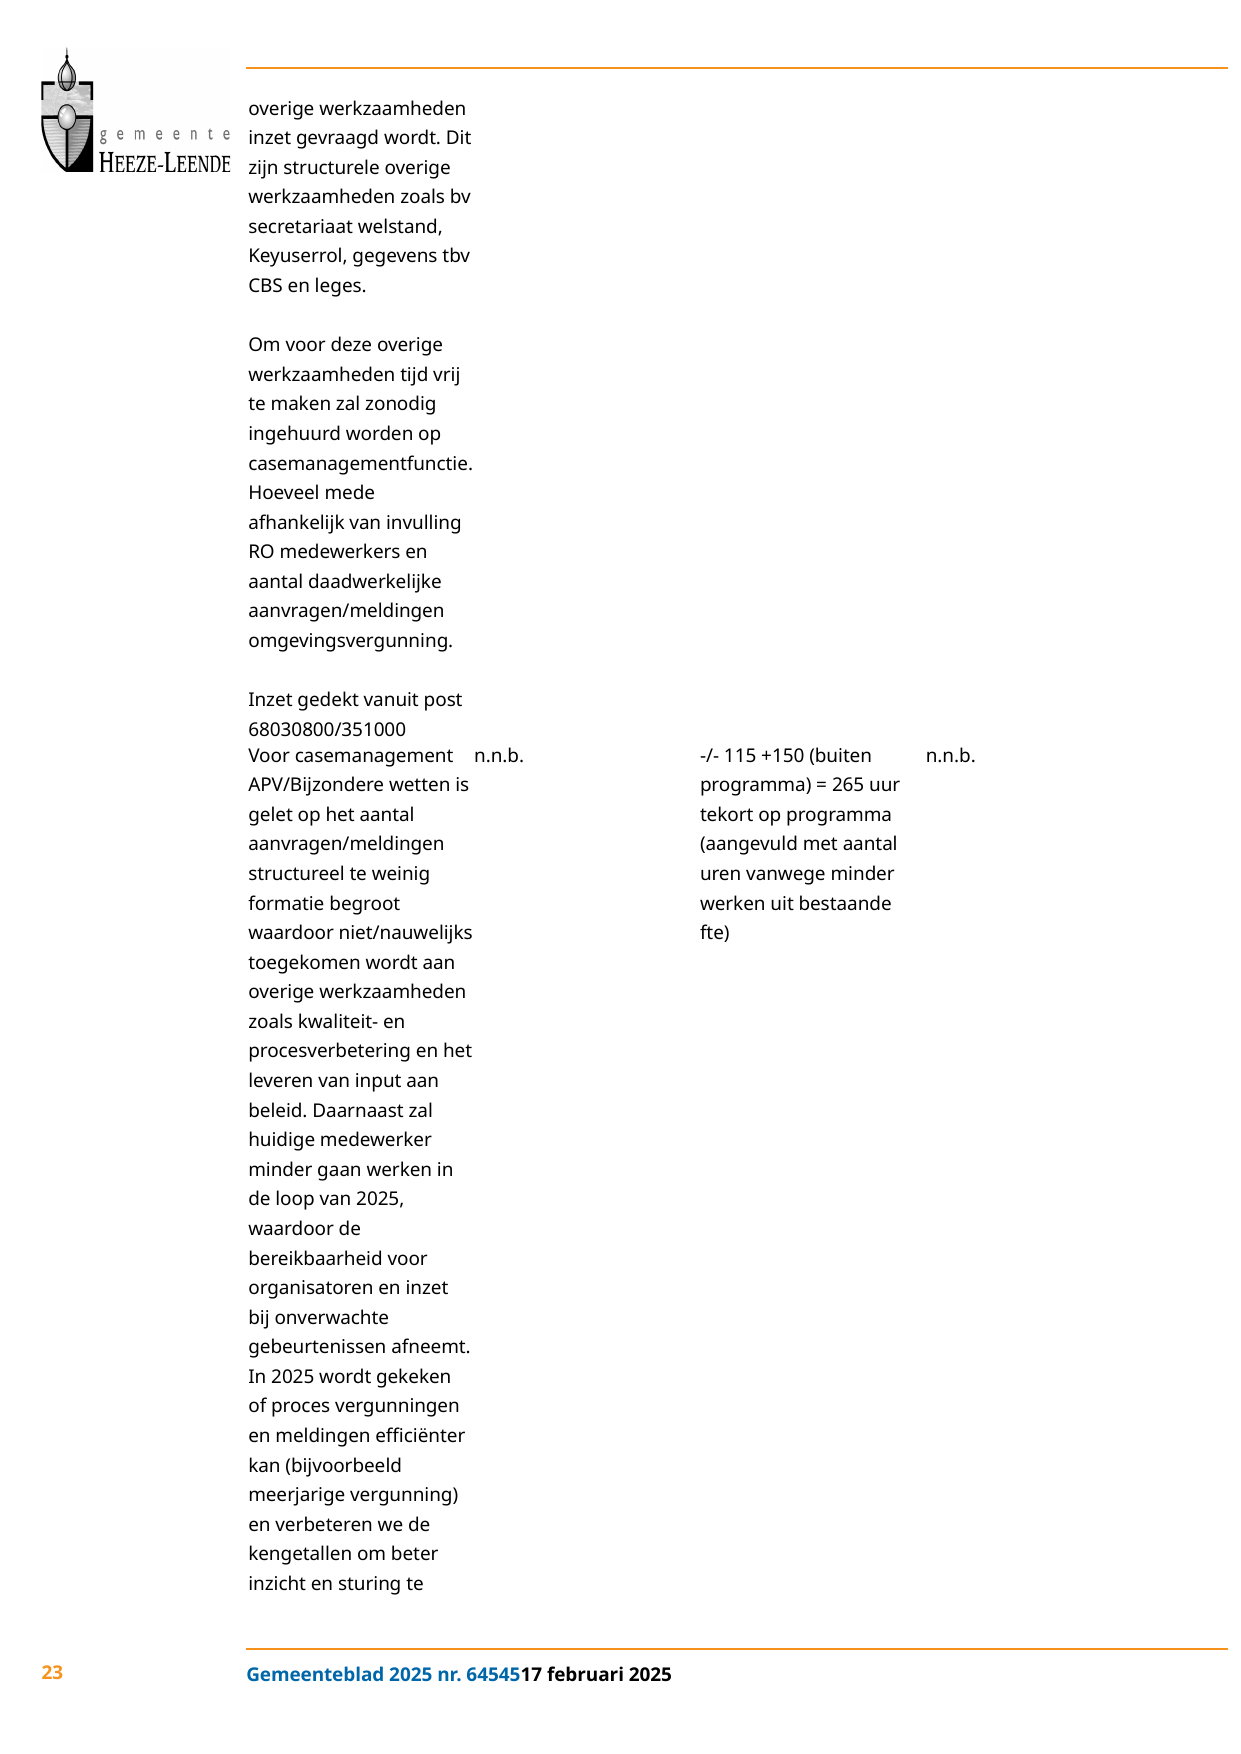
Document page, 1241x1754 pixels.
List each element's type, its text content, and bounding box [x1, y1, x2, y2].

table_cell n.n.b. [474, 742, 700, 1596]
table_cell n.n.b. [926, 742, 1152, 1596]
table_cell Voor casemanagement APV/Bijzondere wetten is gelet op het aantal aanvragen/meldingen structureel te weinig formatie begroot waardoor niet/nauwelijks toegekomen wordt aan overige werkzaamheden zoals kwaliteit- en procesverbetering en het leveren van input aan beleid. Daarnaast zal huidige medewerker minder gaan werken in de loop van 2025, waardoor de bereikbaarheid voor organisatoren en inzet bij onverwachte gebeurtenissen afneemt. In 2025 wordt gekeken of proces vergunningen en meldingen efficiënter kan (bijvoorbeeld meerjarige vergunning) en verbeteren we de kengetallen om beter inzicht en sturing te [248, 742, 474, 1596]
picture [41, 47, 231, 172]
table_cell [700, 95, 926, 742]
table_cell overige werkzaamheden inzet gevraagd wordt. Dit zijn structurele overige werkzaamheden zoals bv secretariaat welstand, Keyuserrol, gegevens tbv CBS en leges. Om voor deze overige werkzaamheden tijd vrij te maken zal zonodig ingehuurd worden op casemanagementfunctie. Hoeveel mede afhankelijk van invulling RO medewerkers en aantal daadwerkelijke aanvragen/meldingen omgevingsvergunning. Inzet gedekt vanuit post 68030800/351000 [248, 95, 474, 742]
table_cell [474, 95, 700, 742]
table_cell [926, 95, 1152, 742]
table_cell -/- 115 +150 (buiten programma) = 265 uur tekort op programma (aangevuld met aantal uren vanwege minder werken uit bestaande fte) [700, 742, 926, 1596]
